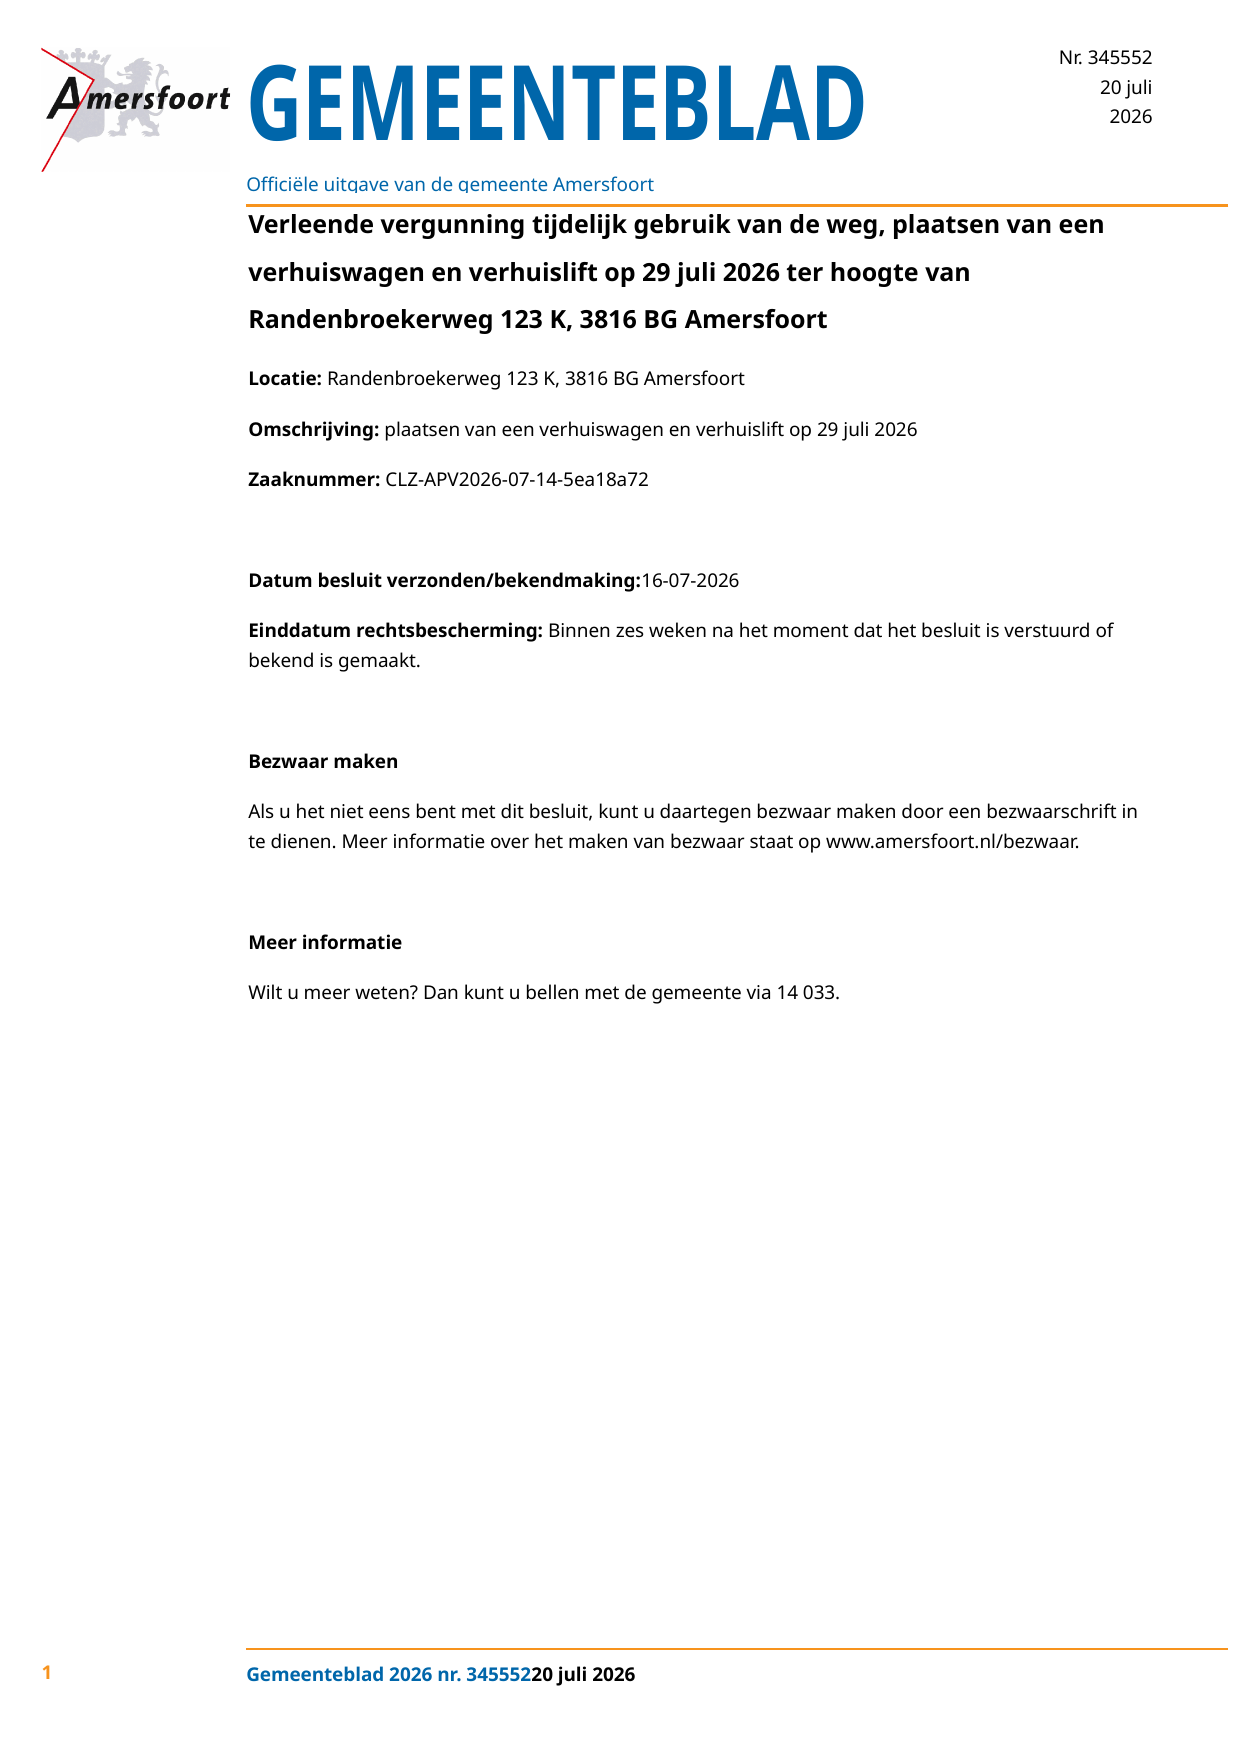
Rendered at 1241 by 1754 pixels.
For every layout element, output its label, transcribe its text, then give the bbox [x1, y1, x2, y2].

text Verleende vergunning tijdelijk gebruik van de weg, plaatsen van een verhuiswagen en verhuislift op 29 juli 2026 ter hoogte van Randenbroekerweg 123 K, 3816 BG Amersfoort [248, 207, 1152, 336]
text Einddatum rechtsbescherming: Binnen zes weken na het moment dat het besluit is verstuurd of bekend is gemaakt. [248, 618, 1152, 673]
text Meer informatie [248, 929, 1152, 954]
text Wilt u meer weten? Dan kunt u bellen met de gemeente via 14 033. [248, 979, 1152, 1005]
picture [41, 47, 231, 172]
text Datum besluit verzonden/bekendmaking:16-07-2026 [248, 567, 1152, 593]
text Omschrijving: plaatsen van een verhuiswagen en verhuislift op 29 juli 2026 [248, 416, 1152, 442]
text Zaaknummer: CLZ-APV2026-07-14-5ea18a72 [248, 466, 1152, 492]
text Bezwaar maken [248, 748, 1152, 774]
text Locatie: Randenbroekerweg 123 K, 3816 BG Amersfoort [248, 366, 1152, 391]
text Als u het niet eens bent met dit besluit, kunt u daartegen bezwaar maken door een bezwaarschrift in te dienen. Meer informatie over het maken van bezwaar staat op www.amersfoort.nl/bezwaar. [248, 798, 1152, 854]
